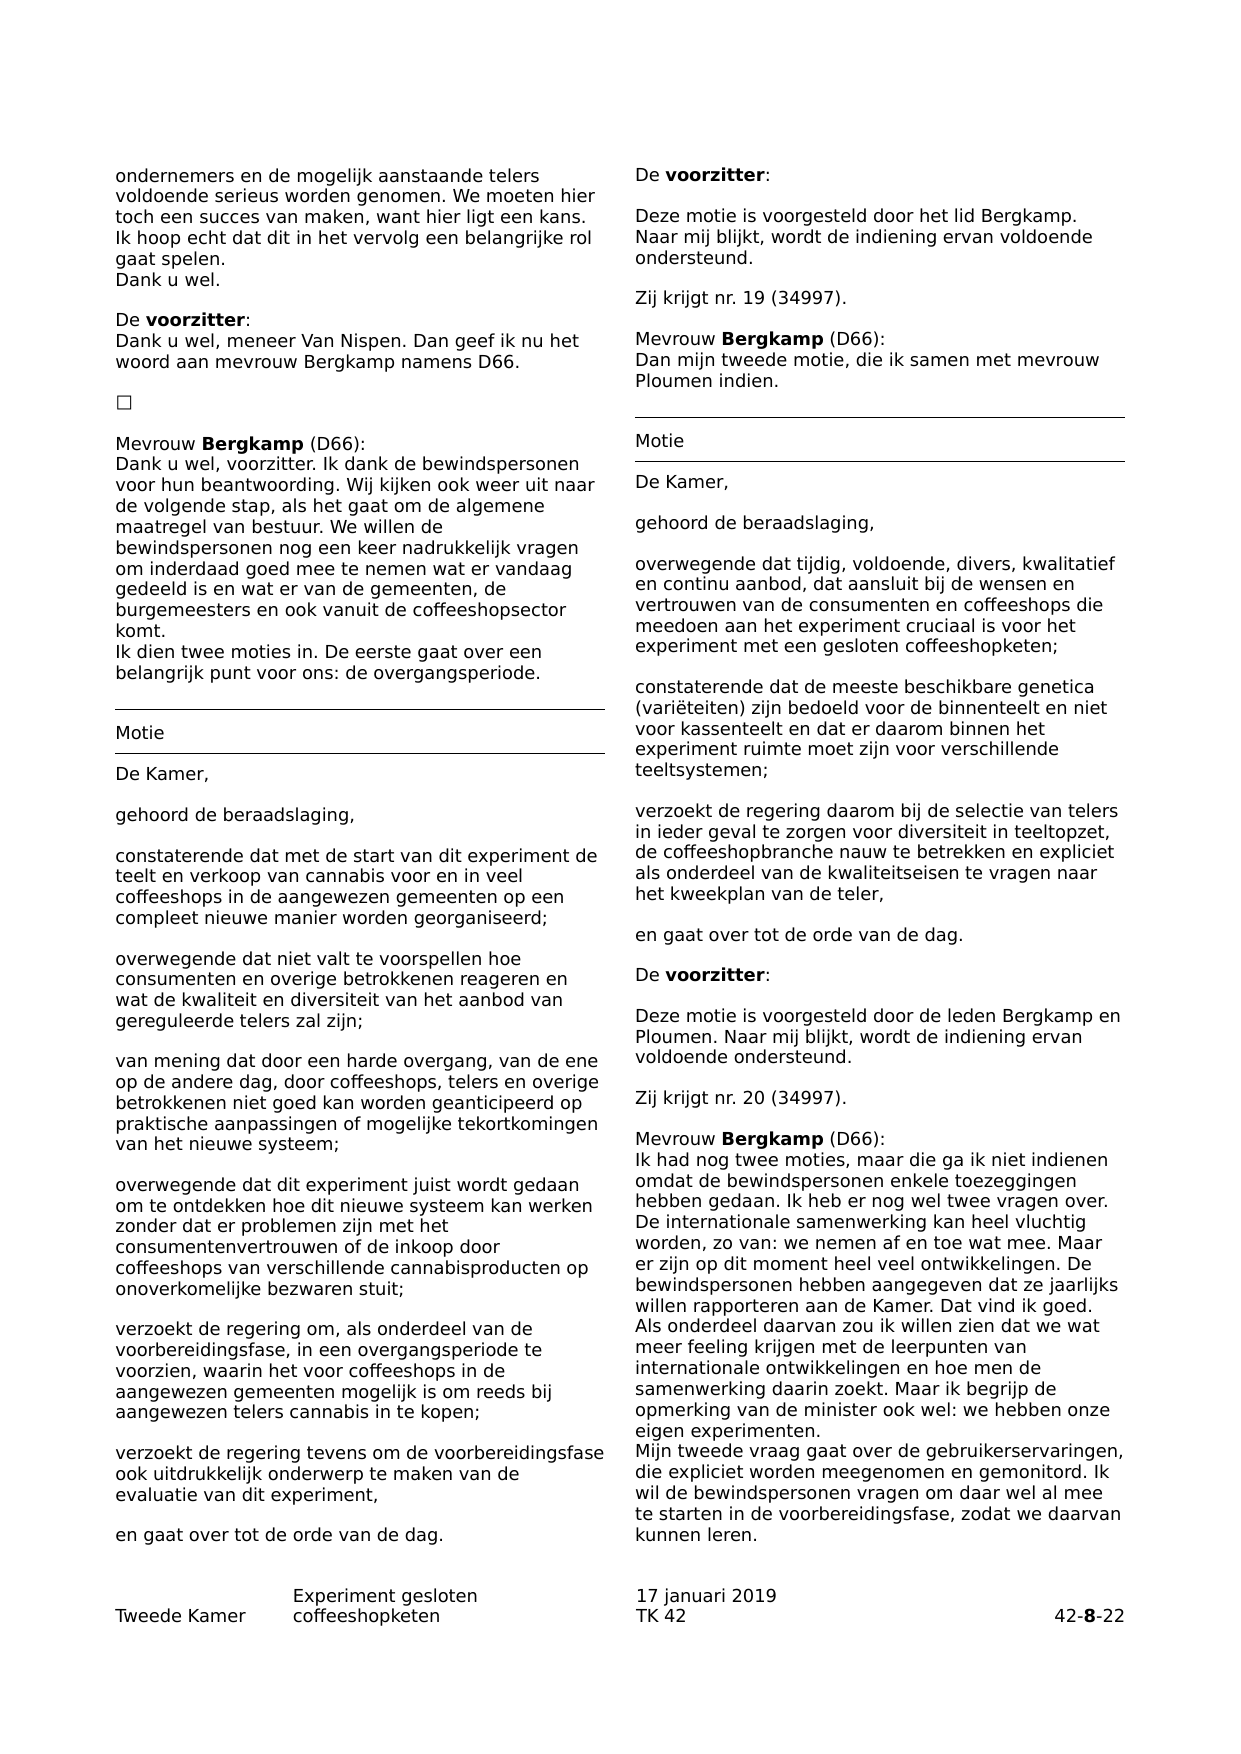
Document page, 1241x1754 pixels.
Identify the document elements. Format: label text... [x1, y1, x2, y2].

text verzoekt de regering daarom bij de selectie van telers in ieder geval te zorgen voor diversiteit in teeltopzet, de coffeeshopbranche nauw te betrekken en expliciet als onderdeel van de kwaliteitseisen te vragen naar het kweekplan van de teler, [635, 801, 1125, 904]
text ⬜ [115, 393, 605, 413]
text Dank u wel, meneer Van Nispen. Dan geef ik nu het woord aan mevrouw Bergkamp namens D66. [115, 331, 605, 373]
text constaterende dat de meeste beschikbare genetica (variëteiten) zijn bedoeld voor de binnenteelt en niet voor kassenteelt en dat er daarom binnen het experiment ruimte moet zijn voor verschillende teeltsystemen; [635, 677, 1125, 781]
text De voorzitter: [635, 965, 1125, 986]
text Dank u wel. [115, 269, 605, 290]
text Mijn tweede vraag gaat over de gebruikerservaringen, die expliciet worden meegenomen en gemonitord. Ik wil de bewindspersonen vragen om daar wel al mee te starten in de voorbereidingsfase, zodat we daarvan kunnen leren. [635, 1441, 1125, 1545]
text -ondernemers en de mogelijk aanstaande telers voldoende serieus worden genomen. We moeten hier toch een succes van maken, want hier ligt een kans. Ik hoop echt dat dit in het vervolg een belangrijke rol gaat spelen. [115, 165, 605, 269]
text Zij krijgt nr. 20 (34997). [635, 1088, 1125, 1109]
text Ik dien twee moties in. De eerste gaat over een belangrijk punt voor ons: de overgangsperiode. [115, 642, 605, 683]
text van mening dat door een harde overgang, van de ene op de andere dag, door coffeeshops, telers en overige betrokkenen niet goed kan worden geanticipeerd op praktische aanpassingen of mogelijke tekortkomingen van het nieuwe systeem; [115, 1051, 605, 1155]
text gehoord de beraadslaging, [635, 513, 1125, 533]
text Zij krijgt nr. 19 (34997). [635, 288, 1125, 309]
text Mevrouw Bergkamp (D66): [635, 1129, 1125, 1149]
text De Kamer, [635, 472, 1125, 493]
text De voorzitter: [635, 165, 1125, 186]
text Motie [635, 431, 1125, 452]
text overwegende dat tijdig, voldoende, divers, kwalitatief en continu aanbod, dat aansluit bij de wensen en vertrouwen van de consumenten en coffeeshops die meedoen aan het experiment cruciaal is voor het experiment met een gesloten coffeeshopketen; [635, 553, 1125, 657]
text Deze motie is voorgesteld door het lid Bergkamp. Naar mij blijkt, wordt de indiening ervan voldoende ondersteund. [635, 206, 1125, 268]
text constaterende dat met de start van dit experiment de teelt en verkoop van cannabis voor en in veel coffeeshops in de aangewezen gemeenten op een compleet nieuwe manier worden georganiseerd; [115, 845, 605, 928]
text Deze motie is voorgesteld door de leden Bergkamp en Ploumen. Naar mij blijkt, wordt de indiening ervan voldoende ondersteund. [635, 1006, 1125, 1068]
text verzoekt de regering om, als onderdeel van de voorbereidingsfase, in een overgangsperiode te voorzien, waarin het voor coffeeshops in de aangewezen gemeenten mogelijk is om reeds bij aangewezen telers cannabis in te kopen; [115, 1319, 605, 1423]
text Mevrouw Bergkamp (D66): [635, 329, 1125, 350]
text overwegende dat dit experiment juist wordt gedaan om te ontdekken hoe dit nieuwe systeem kan werken zonder dat er problemen zijn met het consumentenvertrouwen of de inkoop door coffeeshops van verschillende cannabisproducten op onoverkomelijke bezwaren stuit; [115, 1175, 605, 1299]
text overwegende dat niet valt te voorspellen hoe consumenten en overige betrokkenen reageren en wat de kwaliteit en diversiteit van het aanbod van gereguleerde telers zal zijn; [115, 948, 605, 1031]
text gehoord de beraadslaging, [115, 805, 605, 825]
text verzoekt de regering tevens om de voorbereidingsfase ook uitdrukkelijk onderwerp te maken van de evaluatie van dit experiment, [115, 1443, 605, 1505]
text Mevrouw Bergkamp (D66): [115, 433, 605, 454]
text Dan mijn tweede motie, die ik samen met mevrouw Ploumen indien. [635, 350, 1125, 391]
text Dank u wel, voorzitter. Ik dank de bewindspersonen voor hun beantwoording. Wij kijken ook weer uit naar de volgende stap, als het gaat om de algemene maatregel van bestuur. We willen de bewindspersonen nog een keer nadrukkelijk vragen om inderdaad goed mee te nemen wat er vandaag gedeeld is en wat er van de gemeenten, de burgemeesters en ook vanuit de coffeeshopsector komt. [115, 454, 605, 642]
text en gaat over tot de orde van de dag. [115, 1525, 605, 1546]
text De voorzitter: [115, 310, 605, 331]
text Motie [115, 723, 605, 744]
text De Kamer, [115, 764, 605, 785]
text Ik had nog twee moties, maar die ga ik niet indienen omdat de bewindspersonen enkele toezeggingen hebben gedaan. Ik heb er nog wel twee vragen over. De internationale samenwerking kan heel vluchtig worden, zo van: we nemen af en toe wat mee. Maar er zijn op dit moment heel veel ontwikkelingen. De bewindspersonen hebben aangegeven dat ze jaarlijks willen rapporteren aan de Kamer. Dat vind ik goed. Als onderdeel daarvan zou ik willen zien dat we wat meer feeling krijgen met de leerpunten van internationale ontwikkelingen en hoe men de samenwerking daarin zoekt. Maar ik begrijp de opmerking van de minister ook wel: we hebben onze eigen experimenten. [635, 1149, 1125, 1441]
text en gaat over tot de orde van de dag. [635, 924, 1125, 945]
